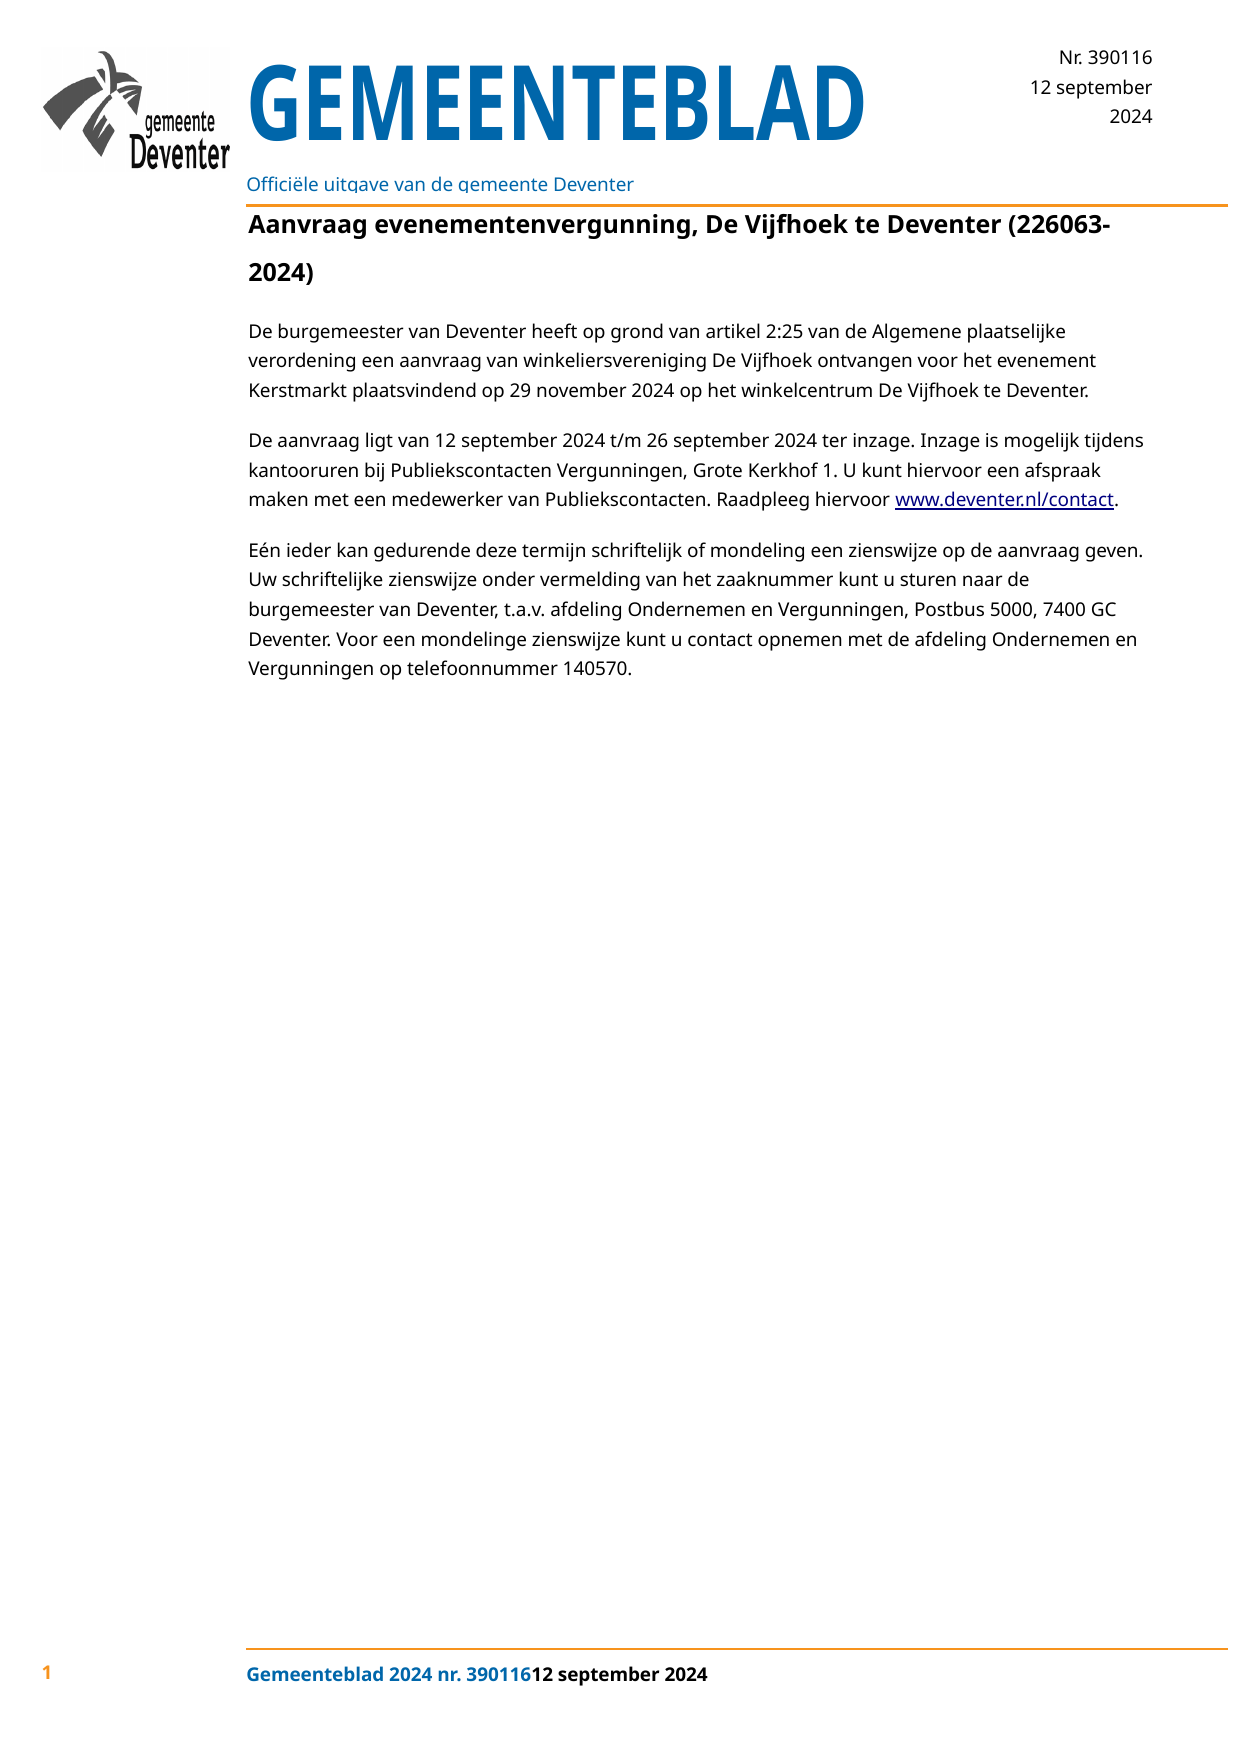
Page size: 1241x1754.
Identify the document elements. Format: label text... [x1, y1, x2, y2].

picture [41, 47, 231, 172]
text Eén ieder kan gedurende deze termijn schriftelijk of mondeling een zienswijze op de aanvraag geven. Uw schriftelijke zienswijze onder vermelding van het zaaknummer kunt u sturen naar de burgemeester van Deventer, t.a.v. afdeling Ondernemen en Vergunningen, Postbus 5000, 7400 GC Deventer. Voor een mondelinge zienswijze kunt u contact opnemen met de afdeling Ondernemen en Vergunningen op telefoonnummer 140570. [248, 537, 1152, 681]
text De aanvraag ligt van 12 september 2024 t/m 26 september 2024 ter inzage. Inzage is mogelijk tijdens kantooruren bij Publiekscontacten Vergunningen, Grote Kerkhof 1. U kunt hiervoor een afspraak maken met een medewerker van Publiekscontacten. Raadpleeg hiervoor www.deventer.nl/contact. [248, 427, 1152, 512]
text De burgemeester van Deventer heeft op grond van artikel 2:25 van de Algemene plaatselijke verordening een aanvraag van winkeliersvereniging De Vijfhoek ontvangen voor het evenement Kerstmarkt plaatsvindend op 29 november 2024 op het winkelcentrum De Vijfhoek te Deventer. [248, 318, 1152, 403]
text Aanvraag evenementenvergunning, De Vijfhoek te Deventer (226063-2024) [248, 207, 1152, 288]
